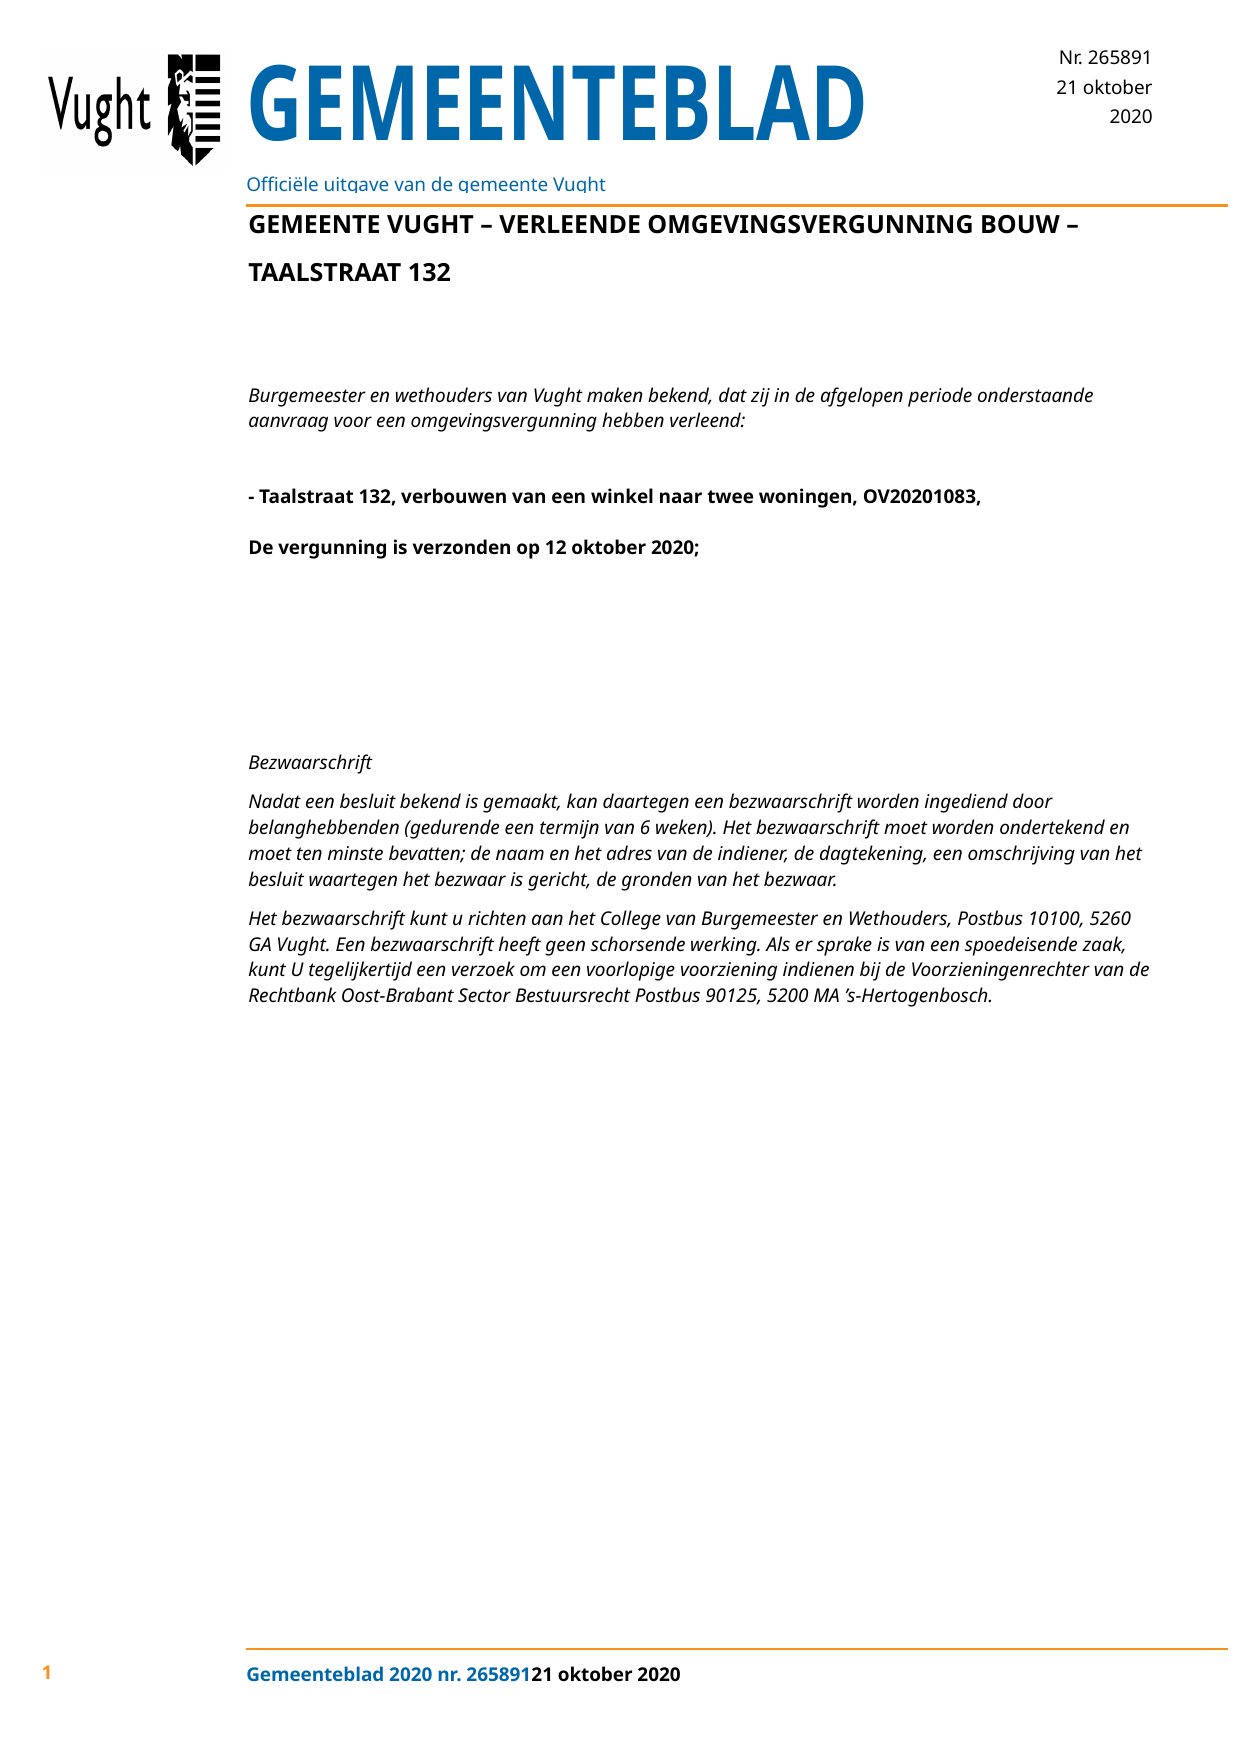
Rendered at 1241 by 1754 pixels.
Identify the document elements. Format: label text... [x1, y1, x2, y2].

text Nadat een besluit bekend is gemaakt, kan daartegen een bezwaarschrift worden ingediend door belanghebbenden (gedurende een termijn van 6 weken). Het bezwaarschrift moet worden ondertekend en moet ten minste bevatten; de naam en het adres van de indiener, de dagtekening, een omschrijving van het besluit waartegen het bezwaar is gericht, de gronden van het bezwaar. [248, 789, 1152, 892]
text - Taalstraat 132, verbouwen van een winkel naar twee woningen, OV20201083, [248, 484, 1152, 509]
text De vergunning is verzonden op 12 oktober 2020; [248, 534, 1152, 560]
text Burgemeester en wethouders van Vught maken bekend, dat zij in de afgelopen periode onderstaande aanvraag voor een omgevingsvergunning hebben verleend: [248, 382, 1152, 433]
text GEMEENTE VUGHT – VERLEENDE OMGEVINGSVERGUNNING BOUW – TAALSTRAAT 132 [248, 207, 1152, 288]
text Bezwaarschrift [248, 749, 1152, 775]
text Het bezwaarschrift kunt u richten aan het College van Burgemeester en Wethouders, Postbus 10100, 5260 GA Vught. Een bezwaarschrift heeft geen schorsende werking. Als er sprake is van een spoedeisende zaak, kunt U tegelijkertijd een verzoek om een voorlopige voorziening indienen bij de Voorzieningenrechter van de Rechtbank Oost-Brabant Sector Bestuursrecht Postbus 90125, 5200 MA ’s-Hertogenbosch. [248, 905, 1152, 1008]
picture [41, 47, 231, 172]
